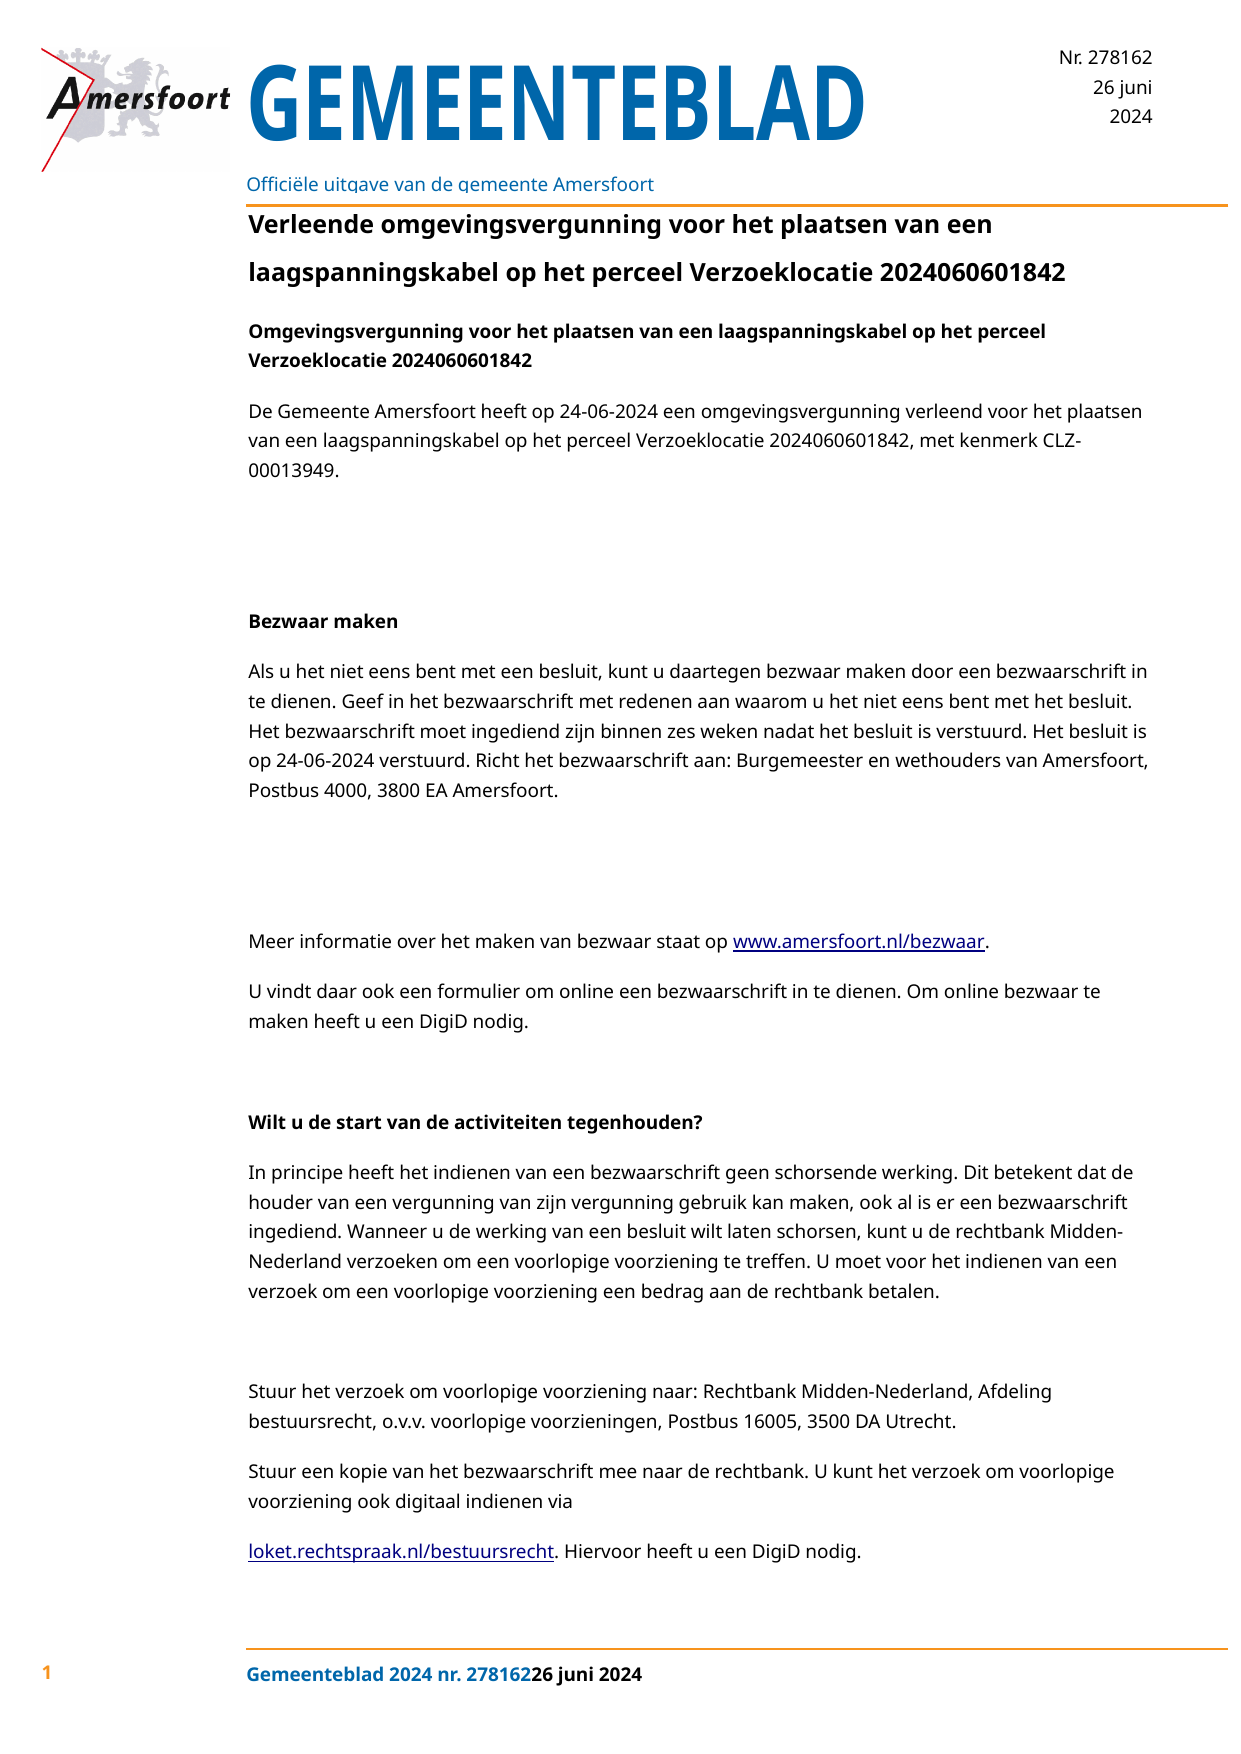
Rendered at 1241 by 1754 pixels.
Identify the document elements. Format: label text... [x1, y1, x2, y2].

text Stuur het verzoek om voorlopige voorziening naar: Rechtbank Midden-Nederland, Afdeling bestuursrecht, o.v.v. voorlopige voorzieningen, Postbus 16005, 3500 DA Utrecht. [248, 1379, 1152, 1434]
text Stuur een kopie van het bezwaarschrift mee naar de rechtbank. U kunt het verzoek om voorlopige voorziening ook digitaal indienen via [248, 1459, 1152, 1514]
text Verleende omgevingsvergunning voor het plaatsen van een laagspanningskabel op het perceel Verzoeklocatie 2024060601842 [248, 207, 1152, 288]
text In principe heeft het indienen van een bezwaarschrift geen schorsende werking. Dit betekent dat de houder van een vergunning van zijn vergunning gebruik kan maken, ook al is er een bezwaarschrift ingediend. Wanneer u de werking van een besluit wilt laten schorsen, kunt u de rechtbank Midden-Nederland verzoeken om een voorlopige voorziening te treffen. U moet voor het indienen van een verzoek om een voorlopige voorziening een bedrag aan de rechtbank betalen. [248, 1159, 1152, 1304]
text Wilt u de start van de activiteiten tegenhouden? [248, 1109, 1152, 1135]
picture [41, 47, 231, 172]
text Meer informatie over het maken van bezwaar staat op www.amersfoort.nl/bezwaar. [248, 928, 1152, 954]
text Bezwaar maken [248, 608, 1152, 634]
text loket.rechtspraak.nl/bestuursrecht. Hiervoor heeft u een DigiD nodig. [248, 1539, 1152, 1564]
text Omgevingsvergunning voor het plaatsen van een laagspanningskabel op het perceel Verzoeklocatie 2024060601842 [248, 318, 1152, 373]
text De Gemeente Amersfoort heeft op 24-06-2024 een omgevingsvergunning verleend voor het plaatsen van een laagspanningskabel op het perceel Verzoeklocatie 2024060601842, met kenmerk CLZ-00013949. [248, 398, 1152, 483]
text U vindt daar ook een formulier om online een bezwaarschrift in te dienen. Om online bezwaar te maken heeft u een DigiD nodig. [248, 979, 1152, 1034]
text Als u het niet eens bent met een besluit, kunt u daartegen bezwaar maken door een bezwaarschrift in te dienen. Geef in het bezwaarschrift met redenen aan waarom u het niet eens bent met het besluit. Het bezwaarschrift moet ingediend zijn binnen zes weken nadat het besluit is verstuurd. Het besluit is op 24-06-2024 verstuurd. Richt het bezwaarschrift aan: Burgemeester en wethouders van Amersfoort, Postbus 4000, 3800 EA Amersfoort. [248, 659, 1152, 803]
